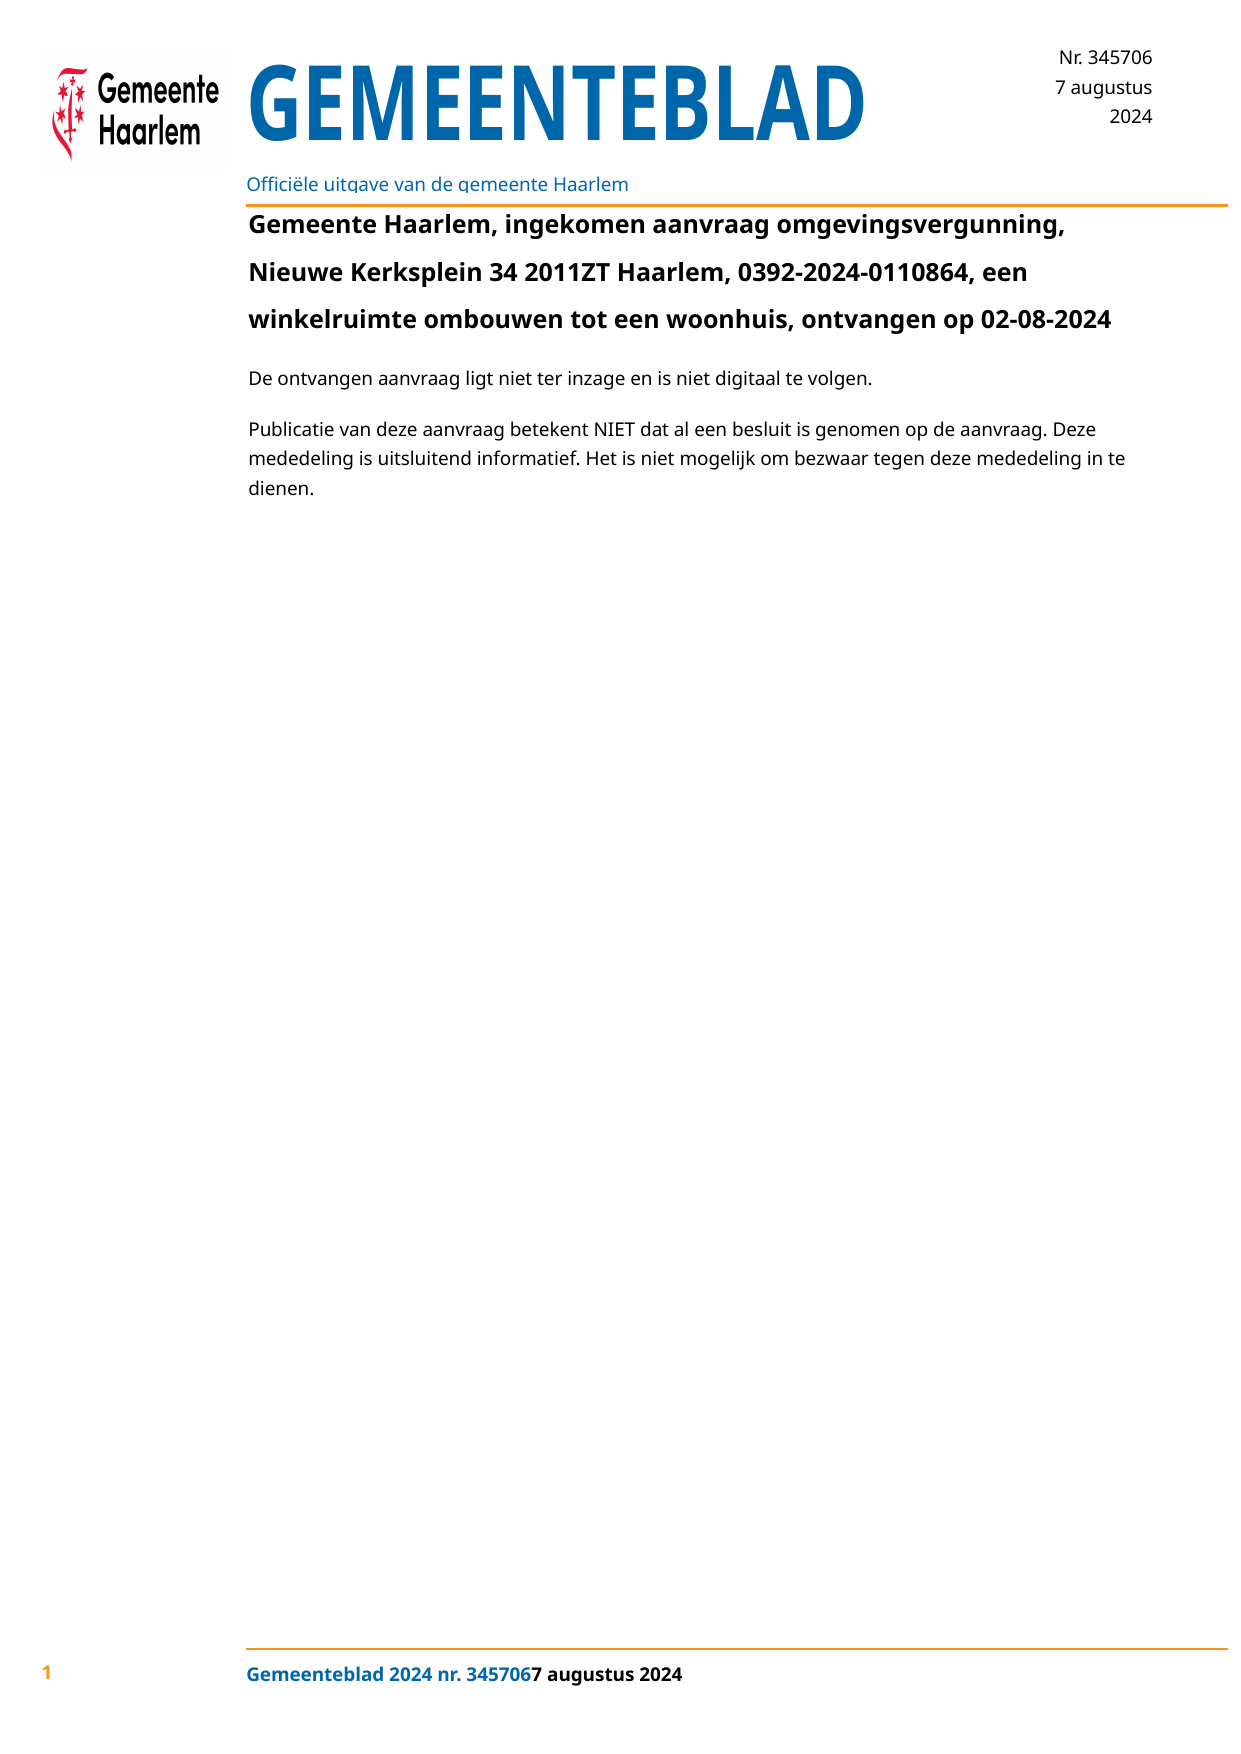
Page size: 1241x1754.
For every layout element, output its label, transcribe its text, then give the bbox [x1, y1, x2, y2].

text De ontvangen aanvraag ligt niet ter inzage en is niet digitaal te volgen. [248, 366, 1152, 391]
text Gemeente Haarlem, ingekomen aanvraag omgevingsvergunning, Nieuwe Kerksplein 34 2011ZT Haarlem, 0392-2024-0110864, een winkelruimte ombouwen tot een woonhuis, ontvangen op 02-08-2024 [248, 207, 1152, 336]
picture [41, 47, 231, 172]
text Publicatie van deze aanvraag betekent NIET dat al een besluit is genomen op de aanvraag. Deze mededeling is uitsluitend informatief. Het is niet mogelijk om bezwaar tegen deze mededeling in te dienen. [248, 416, 1152, 501]
